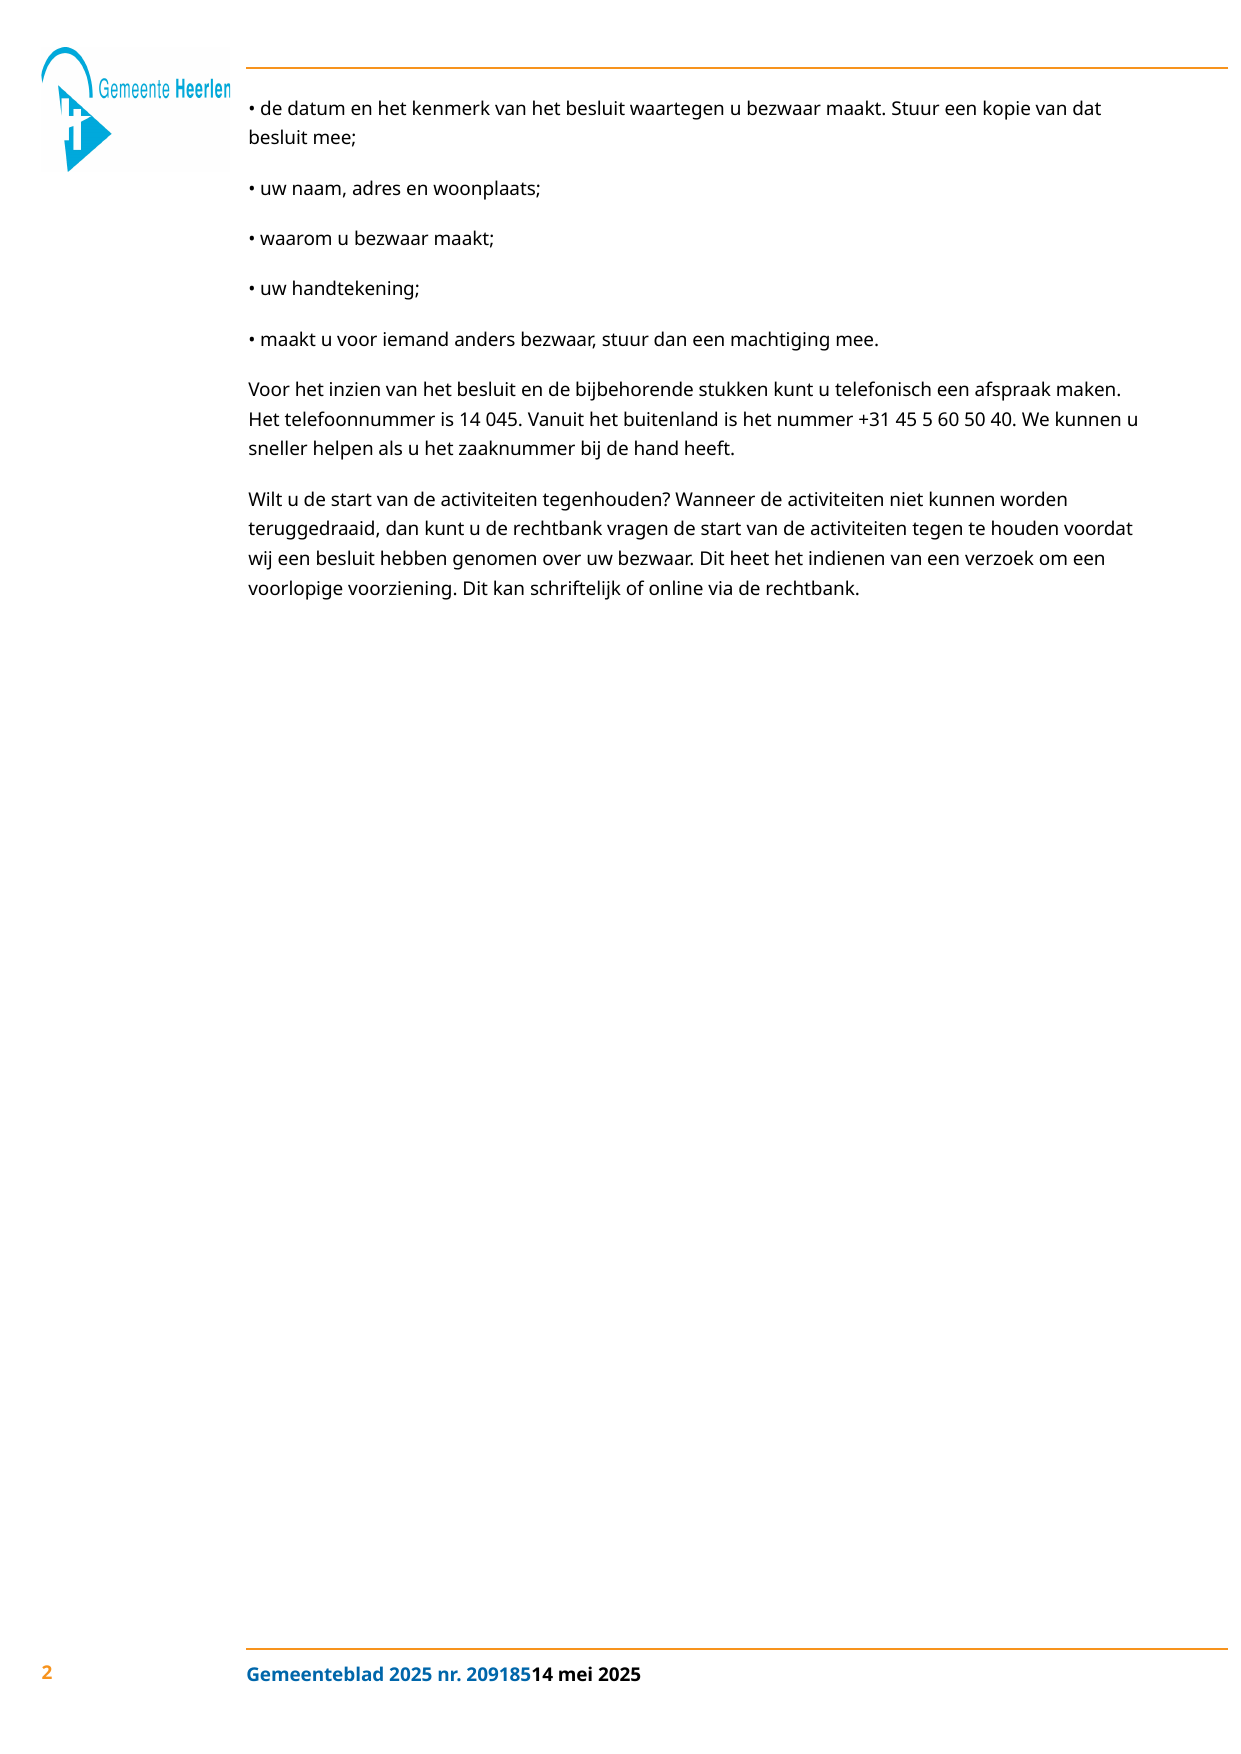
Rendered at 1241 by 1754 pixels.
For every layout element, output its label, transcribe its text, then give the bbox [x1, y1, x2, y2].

text • uw handtekening; [248, 276, 1152, 301]
text • uw naam, adres en woonplaats; [248, 175, 1152, 201]
text • maakt u voor iemand anders bezwaar, stuur dan een machtiging mee. [248, 326, 1152, 352]
text • waarom u bezwaar maakt; [248, 225, 1152, 251]
text Voor het inzien van het besluit en de bijbehorende stukken kunt u telefonisch een afspraak maken. Het telefoonnummer is 14 045. Vanuit het buitenland is het nummer +31 45 5 60 50 40. We kunnen u sneller helpen als u het zaaknummer bij de hand heeft. [248, 376, 1152, 461]
text • de datum en het kenmerk van het besluit waartegen u bezwaar maakt. Stuur een kopie van dat besluit mee; [248, 95, 1152, 150]
text Wilt u de start van de activiteiten tegenhouden? Wanneer de activiteiten niet kunnen worden teruggedraaid, dan kunt u de rechtbank vragen de start van de activiteiten tegen te houden voordat wij een besluit hebben genomen over uw bezwaar. Dit heet het indienen van een verzoek om een voorlopige voorziening. Dit kan schriftelijk of online via de rechtbank. [248, 486, 1152, 601]
picture [41, 47, 231, 172]
picture [41, 47, 59, 70]
